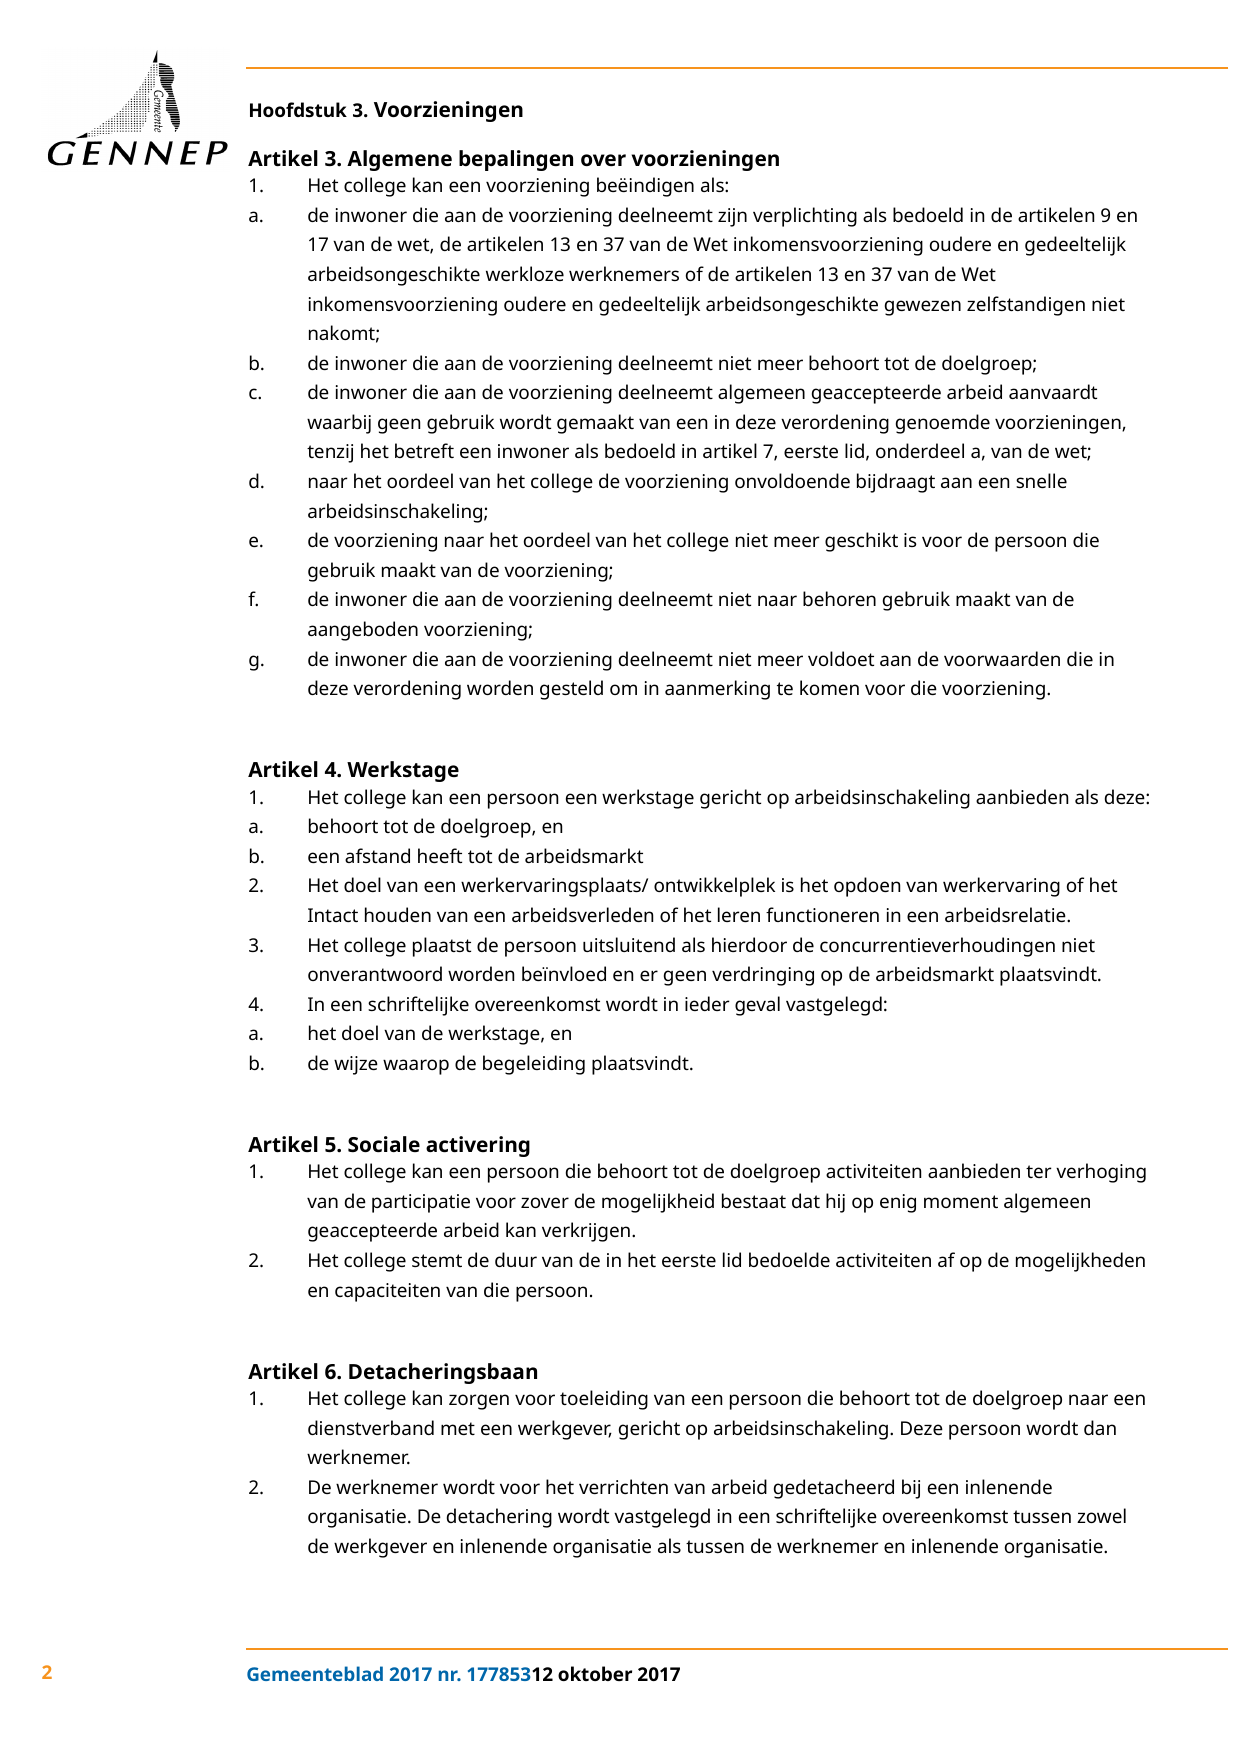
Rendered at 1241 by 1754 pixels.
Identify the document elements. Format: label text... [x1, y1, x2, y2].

text Artikel 6. Detacheringsbaan [248, 1357, 1152, 1385]
list de voorziening naar het oordeel van het college niet meer geschikt is voor de persoon die gebruik maakt van de voorziening; [248, 527, 1152, 583]
list Het doel van een werkervaringsplaats/ ontwikkelplek is het opdoen van werkervaring of het Intact houden van een arbeidsverleden of het leren functioneren in een arbeidsrelatie. [248, 873, 1152, 928]
picture [41, 47, 231, 172]
list de inwoner die aan de voorziening deelneemt zijn verplichting als bedoeld in de artikelen 9 en 17 van de wet, de artikelen 13 en 37 van de Wet inkomensvoorziening oudere en gedeeltelijk arbeidsongeschikte werkloze werknemers of de artikelen 13 en 37 van de Wet inkomensvoorziening oudere en gedeeltelijk arbeidsongeschikte gewezen zelfstandigen niet nakomt; [248, 202, 1152, 346]
list naar het oordeel van het college de voorziening onvoldoende bijdraagt aan een snelle arbeidsinschakeling; [248, 468, 1152, 524]
list Het college kan een persoon een werkstage gericht op arbeidsinschakeling aanbieden als deze: [248, 784, 1152, 809]
list de inwoner die aan de voorziening deelneemt niet meer behoort tot de doelgroep; [248, 350, 1152, 376]
text Artikel 3. Algemene bepalingen over voorzieningen [248, 144, 1152, 172]
list Het college kan een voorziening beëindigen als: [248, 172, 1152, 198]
list Het college stemt de duur van de in het eerste lid bedoelde activiteiten af op de mogelijkheden en capaciteiten van die persoon. [248, 1247, 1152, 1303]
text Artikel 4. Werkstage [248, 755, 1152, 784]
list de wijze waarop de begeleiding plaatsvindt. [248, 1050, 1152, 1076]
list het doel van de werkstage, en [248, 1021, 1152, 1046]
list De werknemer wordt voor het verrichten van arbeid gedetacheerd bij een inlenende organisatie. De detachering wordt vastgelegd in een schriftelijke overeenkomst tussen zowel de werkgever en inlenende organisatie als tussen de werknemer en inlenende organisatie. [248, 1474, 1152, 1559]
list de inwoner die aan de voorziening deelneemt niet meer voldoet aan de voorwaarden die in deze verordening worden gesteld om in aanmerking te komen voor die voorziening. [248, 646, 1152, 701]
list behoort tot de doelgroep, en [248, 813, 1152, 839]
list de inwoner die aan de voorziening deelneemt niet naar behoren gebruik maakt van de aangeboden voorziening; [248, 587, 1152, 642]
list de inwoner die aan de voorziening deelneemt algemeen geaccepteerde arbeid aanvaardt waarbij geen gebruik wordt gemaakt van een in deze verordening genoemde voorzieningen, tenzij het betreft een inwoner als bedoeld in artikel 7, eerste lid, onderdeel a, van de wet; [248, 379, 1152, 464]
list een afstand heeft tot de arbeidsmarkt [248, 843, 1152, 869]
text Artikel 5. Sociale activering [248, 1130, 1152, 1158]
list In een schriftelijke overeenkomst wordt in ieder geval vastgelegd: [248, 991, 1152, 1017]
text Hoofdstuk 3. Voorzieningen [248, 95, 1152, 123]
list Het college kan zorgen voor toeleiding van een persoon die behoort tot de doelgroep naar een dienstverband met een werkgever, gericht op arbeidsinschakeling. Deze persoon wordt dan werknemer. [248, 1385, 1152, 1470]
list Het college kan een persoon die behoort tot de doelgroep activiteiten aanbieden ter verhoging van de participatie voor zover de mogelijkheid bestaat dat hij op enig moment algemeen geaccepteerde arbeid kan verkrijgen. [248, 1158, 1152, 1243]
list Het college plaatst de persoon uitsluitend als hierdoor de concurrentieverhoudingen niet onverantwoord worden beïnvloed en er geen verdringing op de arbeidsmarkt plaatsvindt. [248, 932, 1152, 987]
